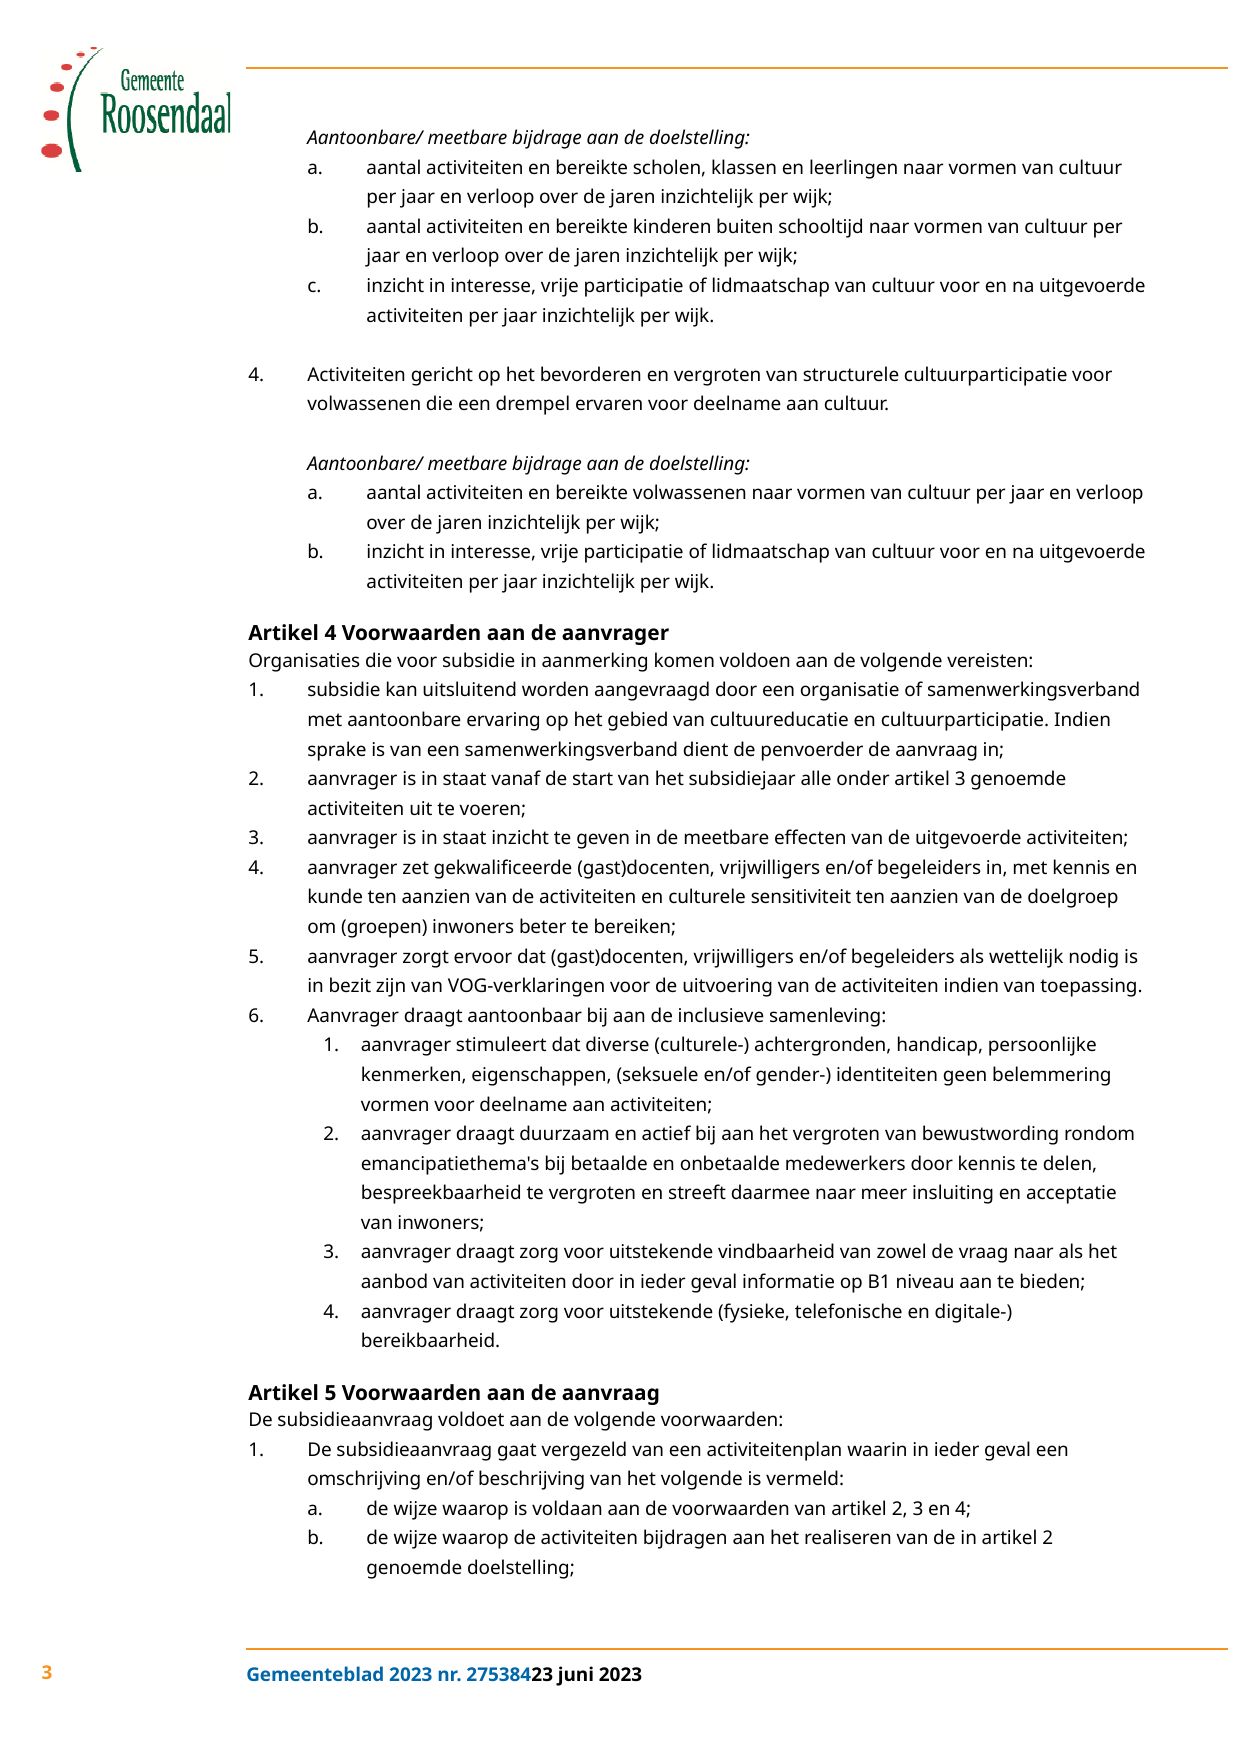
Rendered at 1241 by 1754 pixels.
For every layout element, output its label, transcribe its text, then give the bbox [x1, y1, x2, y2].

list Aanvrager draagt aantoonbaar bij aan de inclusieve samenleving: [248, 1002, 1152, 1028]
list inzicht in interesse, vrije participatie of lidmaatschap van cultuur voor en na uitgevoerde activiteiten per jaar inzichtelijk per wijk. [307, 538, 1152, 594]
list aantal activiteiten en bereikte scholen, klassen en leerlingen naar vormen van cultuur per jaar en verloop over de jaren inzichtelijk per wijk; [307, 154, 1152, 209]
list subsidie kan uitsluitend worden aangevraagd door een organisatie of samenwerkingsverband met aantoonbare ervaring op het gebied van cultuureducatie en cultuurparticipatie. Indien sprake is van een samenwerkingsverband dient de penvoerder de aanvraag in; [248, 677, 1152, 761]
text Artikel 5 Voorwaarden aan de aanvraag [248, 1378, 1152, 1406]
list de wijze waarop de activiteiten bijdragen aan het realiseren van de in artikel 2 genoemde doelstelling; [307, 1524, 1152, 1580]
list aantal activiteiten en bereikte volwassenen naar vormen van cultuur per jaar en verloop over de jaren inzichtelijk per wijk; [307, 479, 1152, 535]
list aanvrager draagt zorg voor uitstekende (fysieke, telefonische en digitale-) bereikbaarheid. [323, 1298, 1152, 1353]
list Aantoonbare/ meetbare bijdrage aan de doelstelling: [248, 450, 1152, 476]
list aanvrager draagt zorg voor uitstekende vindbaarheid van zowel de vraag naar als het aanbod van activiteiten door in ieder geval informatie op B1 niveau aan te bieden; [323, 1239, 1152, 1294]
list Aantoonbare/ meetbare bijdrage aan de doelstelling: [248, 124, 1152, 150]
list aanvrager is in staat inzicht te geven in de meetbare effecten van de uitgevoerde activiteiten; [248, 824, 1152, 850]
list De subsidieaanvraag gaat vergezeld van een activiteitenplan waarin in ieder geval een omschrijving en/of beschrijving van het volgende is vermeld: [248, 1436, 1152, 1491]
list inzicht in interesse, vrije participatie of lidmaatschap van cultuur voor en na uitgevoerde activiteiten per jaar inzichtelijk per wijk. [307, 272, 1152, 328]
list aanvrager stimuleert dat diverse (culturele-) achtergronden, handicap, persoonlijke kenmerken, eigenschappen, (seksuele en/of gender-) identiteiten geen belemmering vormen voor deelname aan activiteiten; [323, 1032, 1152, 1116]
list aanvrager zorgt ervoor dat (gast)docenten, vrijwilligers en/of begeleiders als wettelijk nodig is in bezit zijn van VOG-verklaringen voor de uitvoering van de activiteiten indien van toepassing. [248, 943, 1152, 998]
list aantal activiteiten en bereikte kinderen buiten schooltijd naar vormen van cultuur per jaar en verloop over de jaren inzichtelijk per wijk; [307, 213, 1152, 268]
text De subsidieaanvraag voldoet aan de volgende voorwaarden: [248, 1406, 1152, 1432]
picture [41, 47, 231, 172]
list aanvrager draagt duurzaam en actief bij aan het vergroten van bewustwording rondom emancipatiethema's bij betaalde en onbetaalde medewerkers door kennis te delen, bespreekbaarheid te vergroten en streeft daarmee naar meer insluiting en acceptatie van inwoners; [323, 1120, 1152, 1235]
list aanvrager zet gekwalificeerde (gast)docenten, vrijwilligers en/of begeleiders in, met kennis en kunde ten aanzien van de activiteiten en culturele sensitiviteit ten aanzien van de doelgroep om (groepen) inwoners beter te bereiken; [248, 854, 1152, 939]
text Organisaties die voor subsidie in aanmerking komen voldoen aan de volgende vereisten: [248, 647, 1152, 673]
text Artikel 4 Voorwaarden aan de aanvrager [248, 618, 1152, 647]
list Activiteiten gericht op het bevorderen en vergroten van structurele cultuurparticipatie voor volwassenen die een drempel ervaren voor deelname aan cultuur. [248, 361, 1152, 416]
list aanvrager is in staat vanaf de start van het subsidiejaar alle onder artikel 3 genoemde activiteiten uit te voeren; [248, 765, 1152, 821]
list de wijze waarop is voldaan aan de voorwaarden van artikel 2, 3 en 4; [307, 1495, 1152, 1521]
